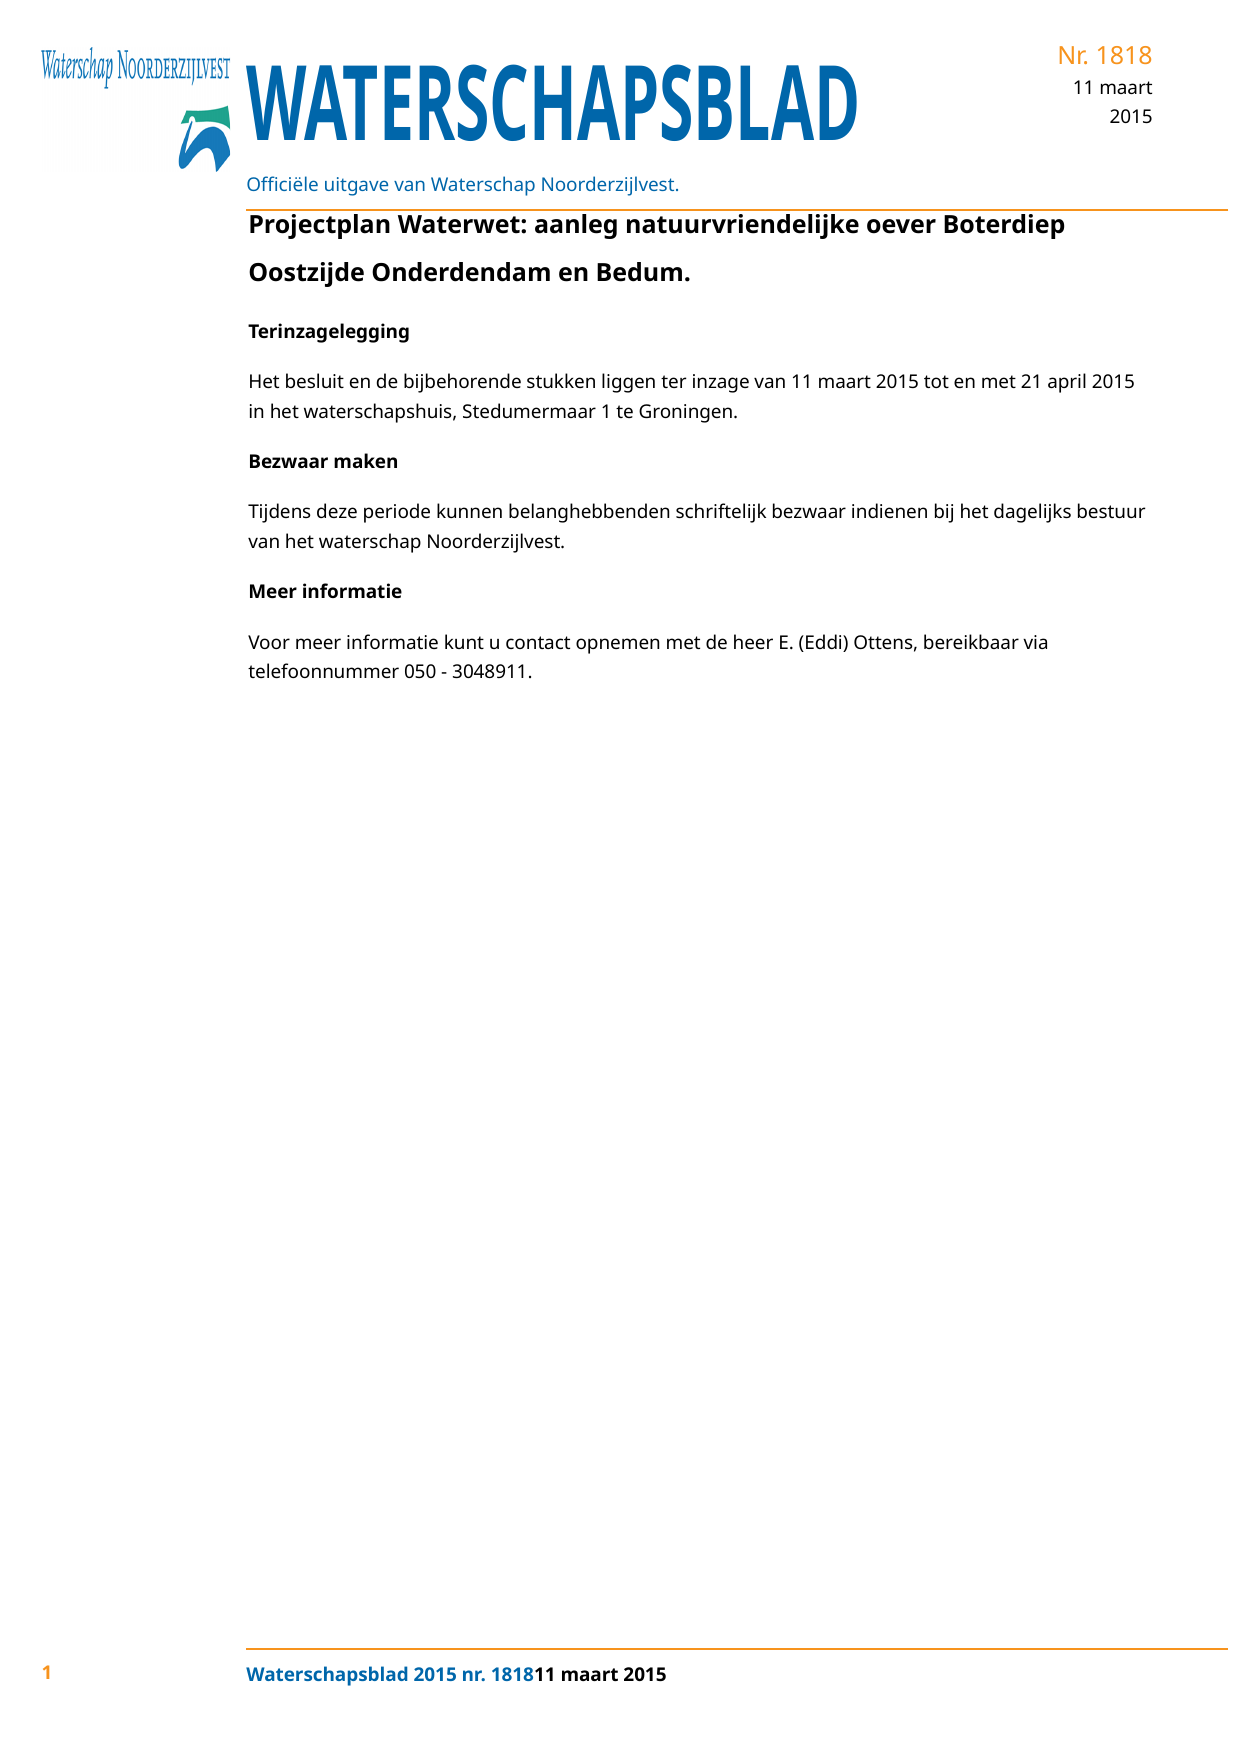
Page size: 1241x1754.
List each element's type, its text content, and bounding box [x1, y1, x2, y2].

text Projectplan Waterwet: aanleg natuurvriendelijke oever Boterdiep Oostzijde Onderdendam en Bedum. [248, 211, 1152, 288]
text Meer informatie [248, 579, 1152, 604]
picture [41, 47, 231, 172]
text Bezwaar maken [248, 448, 1152, 474]
text Voor meer informatie kunt u contact opnemen met de heer E. (Eddi) Ottens, bereikbaar via telefoonnummer 050 - 3048911. [248, 629, 1152, 684]
text Terinzagelegging [248, 318, 1152, 344]
text Het besluit en de bijbehorende stukken liggen ter inzage van 11 maart 2015 tot en met 21 april 2015 in het waterschapshuis, Stedumermaar 1 te Groningen. [248, 368, 1152, 424]
text Tijdens deze periode kunnen belanghebbenden schriftelijk bezwaar indienen bij het dagelijks bestuur van het waterschap Noorderzijlvest. [248, 499, 1152, 554]
